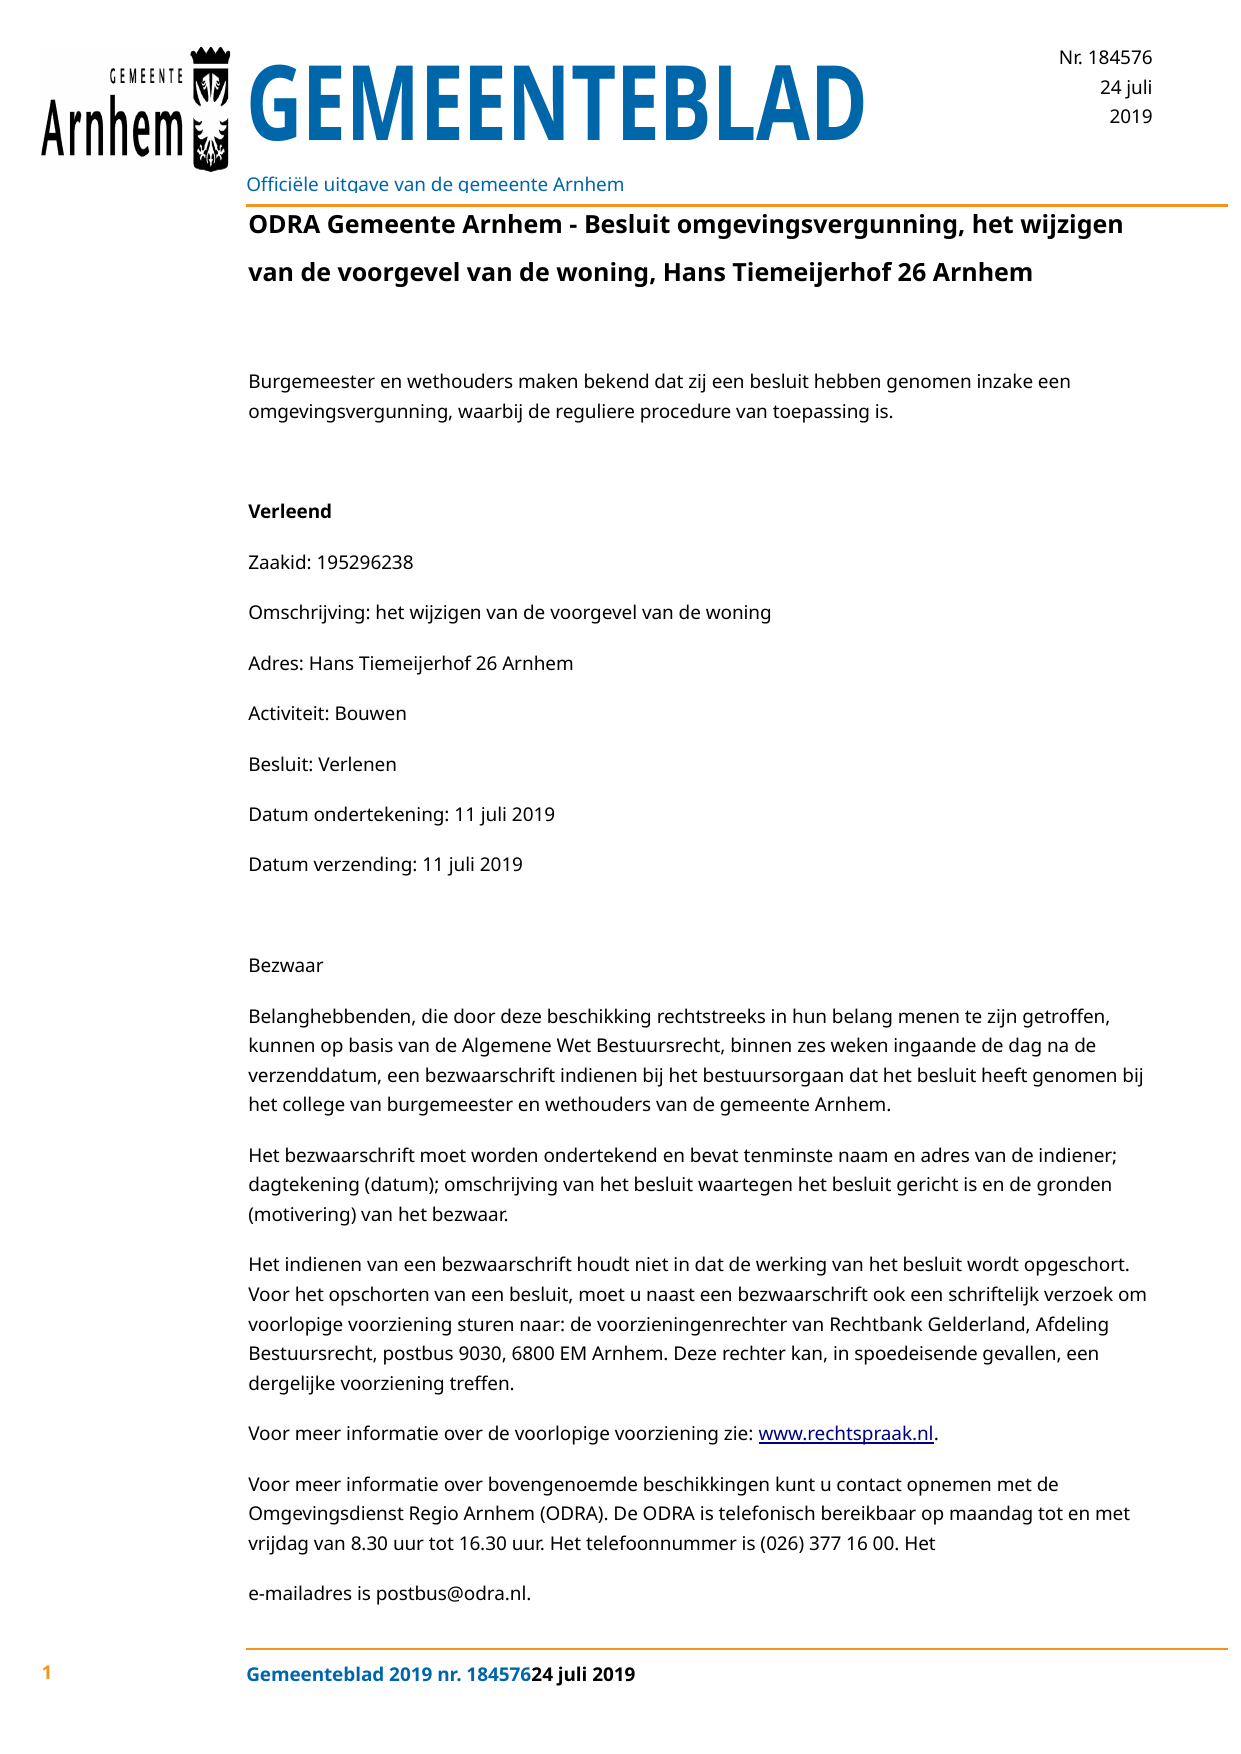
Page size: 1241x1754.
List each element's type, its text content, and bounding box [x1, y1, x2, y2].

text Voor meer informatie over bovengenoemde beschikkingen kunt u contact opnemen met de Omgevingsdienst Regio Arnhem (ODRA). De ODRA is telefonisch bereikbaar op maandag tot en met vrijdag van 8.30 uur tot 16.30 uur. Het telefoonnummer is (026) 377 16 00. Het [248, 1471, 1152, 1556]
text Activiteit: Bouwen [248, 700, 1152, 726]
picture [41, 47, 231, 172]
text e-mailadres is postbus@odra.nl. [248, 1580, 1152, 1606]
text Het indienen van een bezwaarschrift houdt niet in dat de werking van het besluit wordt opgeschort. Voor het opschorten van een besluit, moet u naast een bezwaarschrift ook een schriftelijk verzoek om voorlopige voorziening sturen naar: de voorzieningenrechter van Rechtbank Gelderland, Afdeling Bestuursrecht, postbus 9030, 6800 EM Arnhem. Deze rechter kan, in spoedeisende gevallen, een dergelijke voorziening treffen. [248, 1252, 1152, 1396]
text Bezwaar [248, 952, 1152, 978]
text Omschrijving: het wijzigen van de voorgevel van de woning [248, 599, 1152, 625]
text Zaakid: 195296238 [248, 549, 1152, 575]
text Datum ondertekening: 11 juli 2019 [248, 801, 1152, 827]
text Belanghebbenden, die door deze beschikking rechtstreeks in hun belang menen te zijn getroffen, kunnen op basis van de Algemene Wet Bestuursrecht, binnen zes weken ingaande de dag na de verzenddatum, een bezwaarschrift indienen bij het bestuursorgaan dat het besluit heeft genomen bij het college van burgemeester en wethouders van de gemeente Arnhem. [248, 1003, 1152, 1117]
text ODRA Gemeente Arnhem - Besluit omgevingsvergunning, het wijzigen van de voorgevel van de woning, Hans Tiemeijerhof 26 Arnhem [248, 207, 1152, 288]
text Voor meer informatie over de voorlopige voorziening zie: www.rechtspraak.nl. [248, 1420, 1152, 1446]
text Adres: Hans Tiemeijerhof 26 Arnhem [248, 650, 1152, 676]
text Het bezwaarschrift moet worden ondertekend en bevat tenminste naam en adres van de indiener; dagtekening (datum); omschrijving van het besluit waartegen het besluit gericht is en de gronden (motivering) van het bezwaar. [248, 1142, 1152, 1227]
text Datum verzending: 11 juli 2019 [248, 852, 1152, 877]
text Burgemeester en wethouders maken bekend dat zij een besluit hebben genomen inzake een omgevingsvergunning, waarbij de reguliere procedure van toepassing is. [248, 368, 1152, 424]
text Verleend [248, 499, 1152, 524]
text Besluit: Verlenen [248, 751, 1152, 777]
